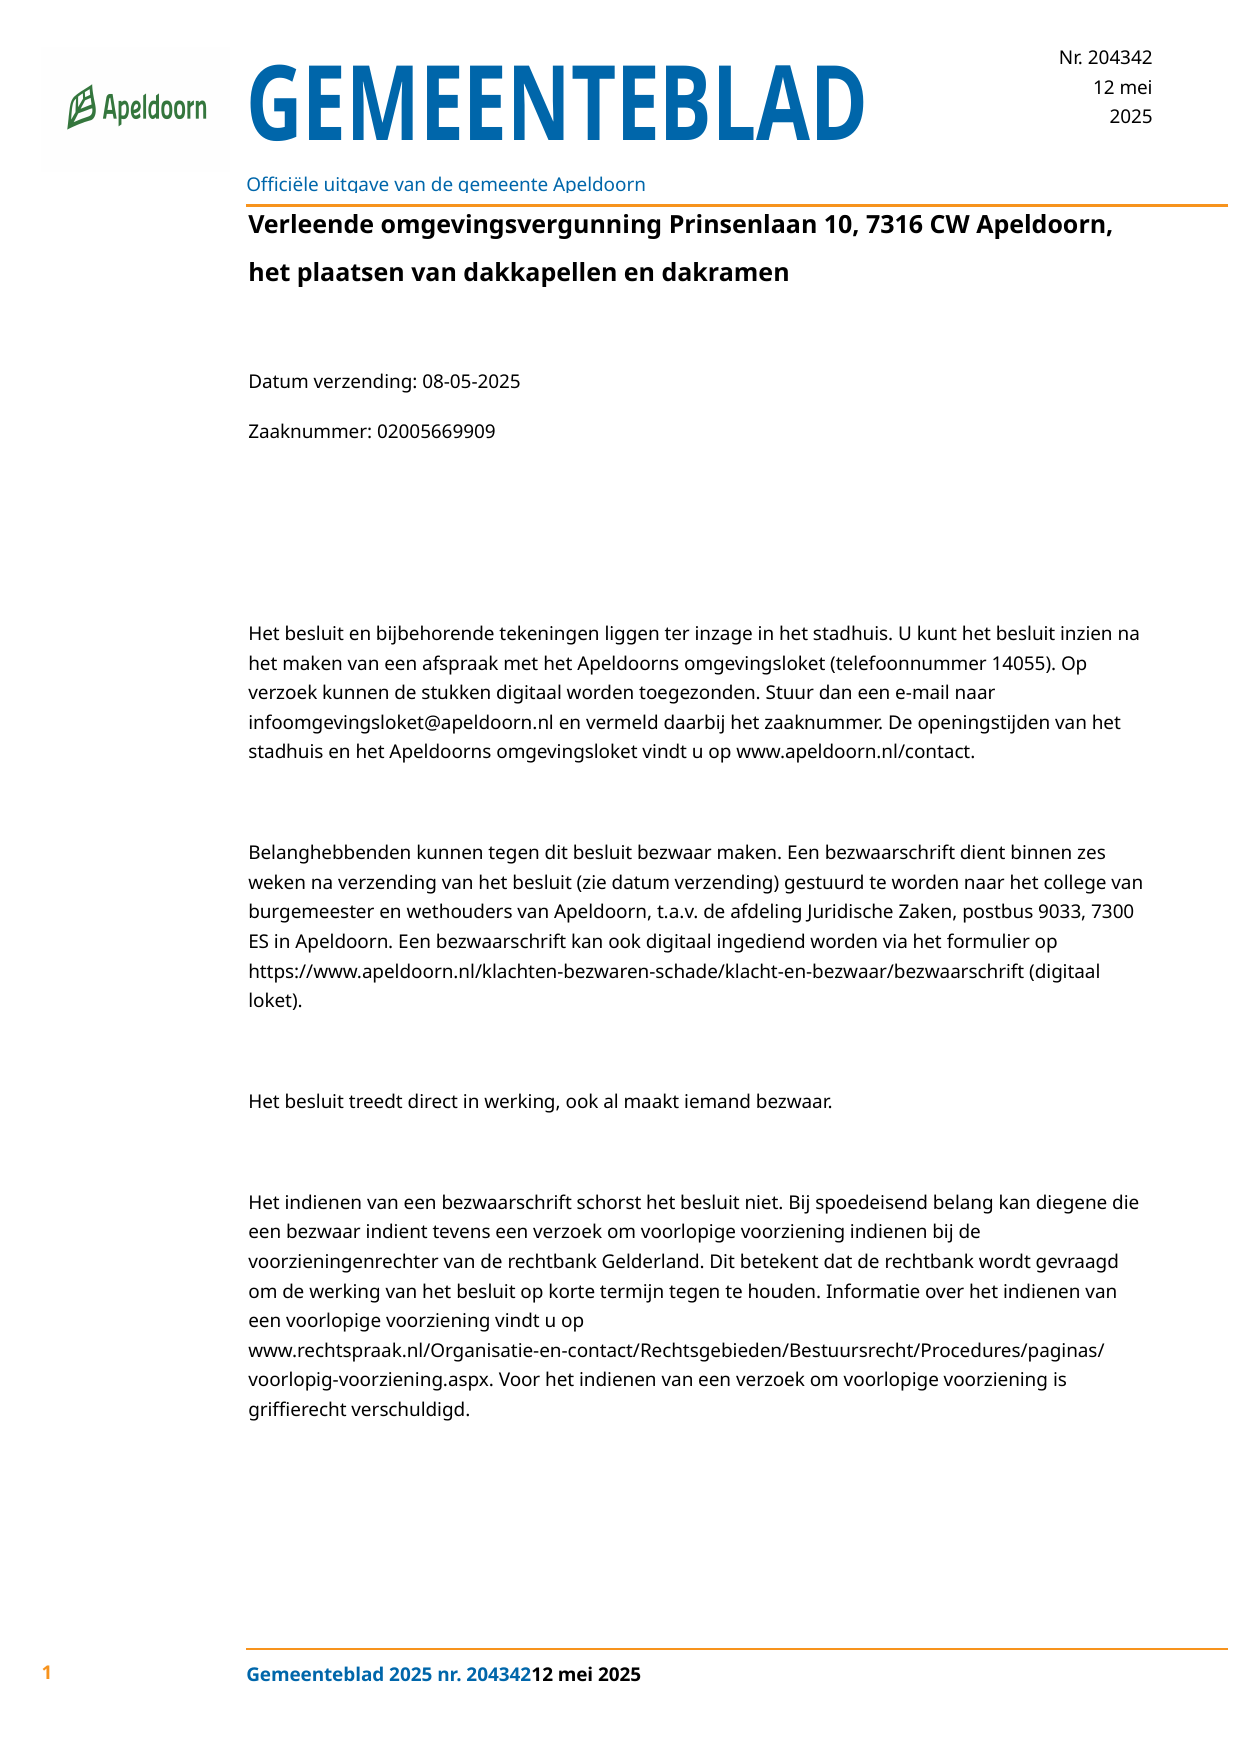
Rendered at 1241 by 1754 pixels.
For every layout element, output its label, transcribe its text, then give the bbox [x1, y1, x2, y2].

text Het besluit en bijbehorende tekeningen liggen ter inzage in het stadhuis. U kunt het besluit inzien na het maken van een afspraak met het Apeldoorns omgevingsloket (telefoonnummer 14055). Op verzoek kunnen de stukken digitaal worden toegezonden. Stuur dan een e-mail naar infoomgevingsloket@apeldoorn.nl en vermeld daarbij het zaaknummer. De openingstijden van het stadhuis en het Apeldoorns omgevingsloket vindt u op www.apeldoorn.nl/contact. [248, 620, 1152, 764]
text Het indienen van een bezwaarschrift schorst het besluit niet. Bij spoedeisend belang kan diegene die een bezwaar indient tevens een verzoek om voorlopige voorziening indienen bij de voorzieningenrechter van de rechtbank Gelderland. Dit betekent dat de rechtbank wordt gevraagd om de werking van het besluit op korte termijn tegen te houden. Informatie over het indienen van een voorlopige voorziening vindt u op www.rechtspraak.nl/Organisatie-en-contact/Rechtsgebieden/Bestuursrecht/Procedures/paginas/voorlopig-voorziening.aspx. Voor het indienen van een verzoek om voorlopige voorziening is griffierecht verschuldigd. [248, 1189, 1152, 1422]
picture [41, 47, 231, 172]
text Datum verzending: 08-05-2025 [248, 368, 1152, 394]
text Belanghebbenden kunnen tegen dit besluit bezwaar maken. Een bezwaarschrift dient binnen zes weken na verzending van het besluit (zie datum verzending) gestuurd te worden naar het college van burgemeester en wethouders van Apeldoorn, t.a.v. de afdeling Juridische Zaken, postbus 9033, 7300 ES in Apeldoorn. Een bezwaarschrift kan ook digitaal ingediend worden via het formulier op https://www.apeldoorn.nl/klachten-bezwaren-schade/klacht-en-bezwaar/bezwaarschrift (digitaal loket). [248, 839, 1152, 1013]
text Zaaknummer: 02005669909 [248, 419, 1152, 444]
text Het besluit treedt direct in werking, ook al maakt iemand bezwaar. [248, 1088, 1152, 1114]
text Verleende omgevingsvergunning Prinsenlaan 10, 7316 CW Apeldoorn, het plaatsen van dakkapellen en dakramen [248, 207, 1152, 288]
